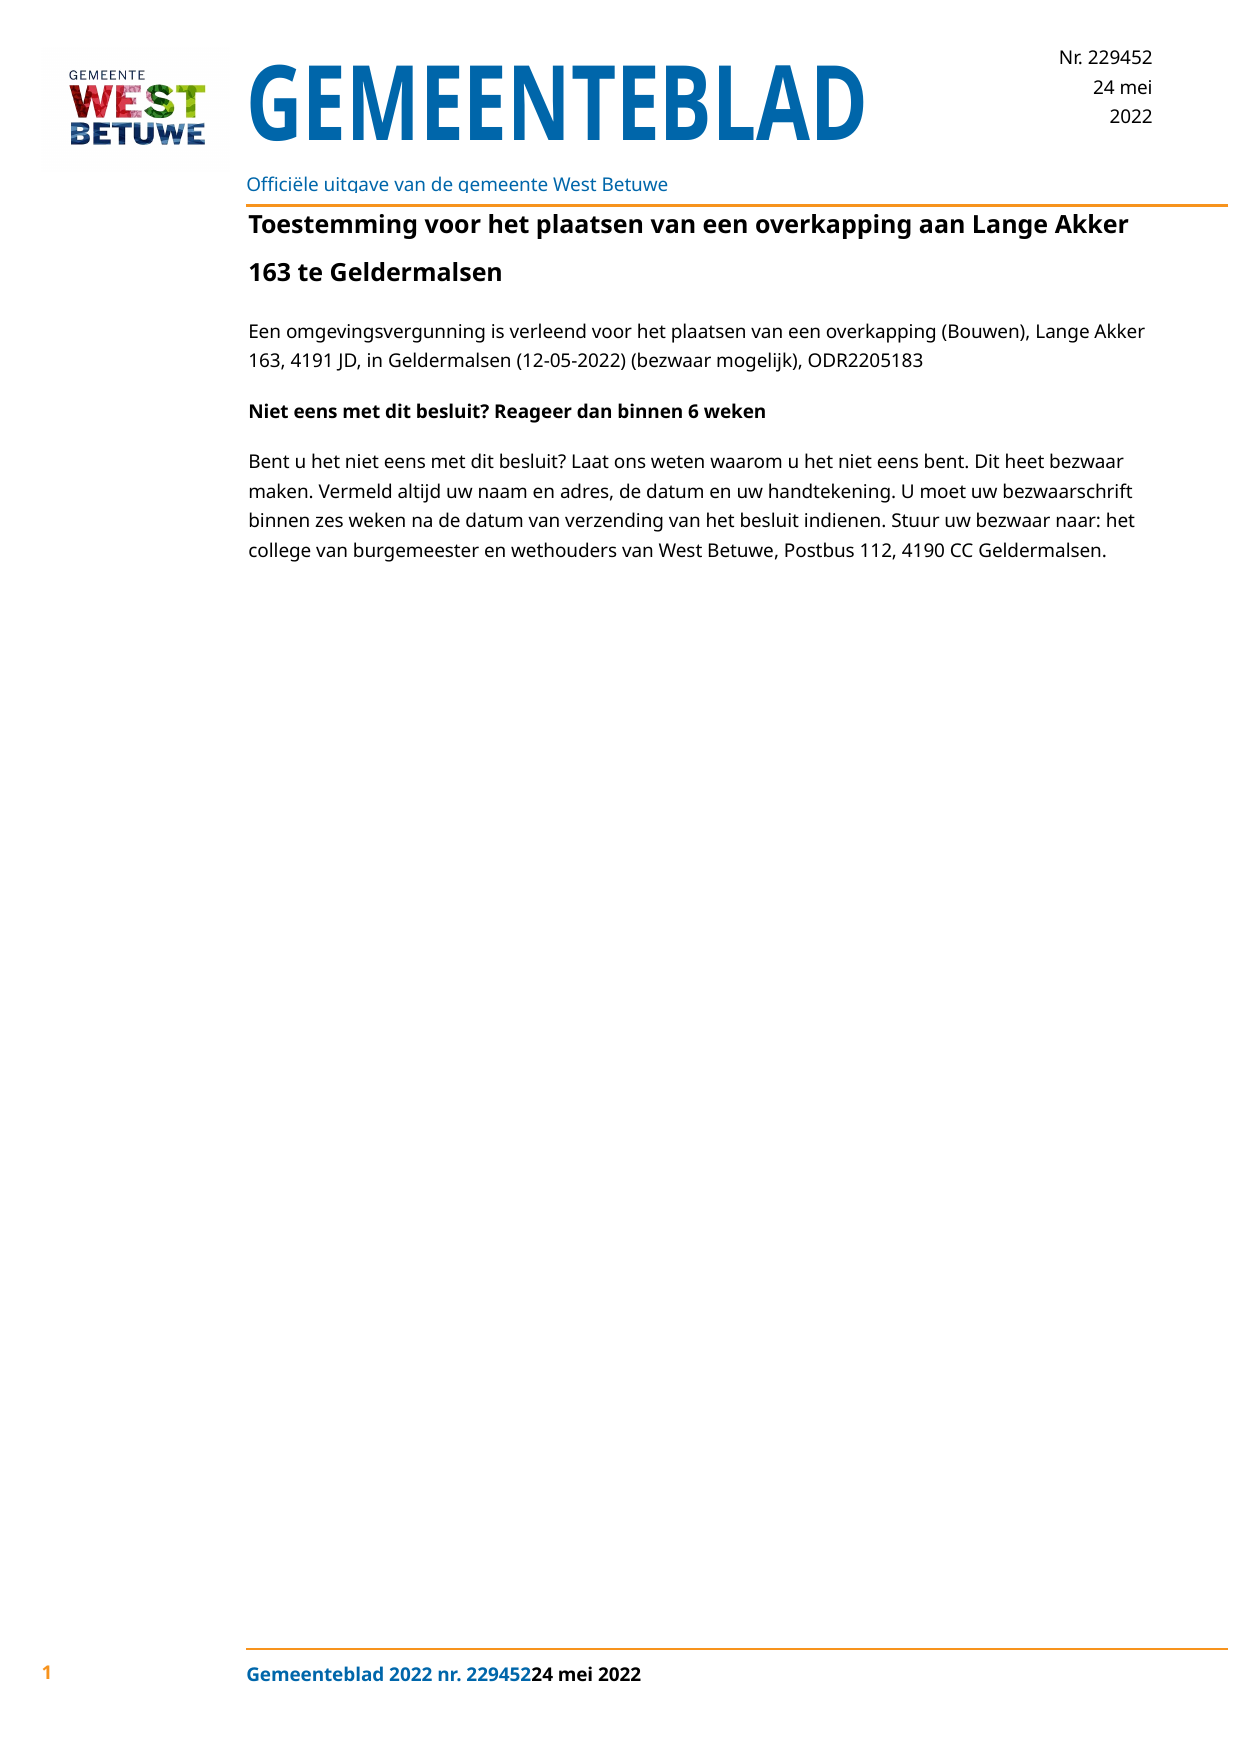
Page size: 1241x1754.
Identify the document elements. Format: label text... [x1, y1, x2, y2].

text Niet eens met dit besluit? Reageer dan binnen 6 weken [248, 398, 1152, 424]
text Een omgevingsvergunning is verleend voor het plaatsen van een overkapping (Bouwen), Lange Akker 163, 4191 JD, in Geldermalsen (12-05-2022) (bezwaar mogelijk), ODR2205183 [248, 318, 1152, 373]
picture [41, 47, 231, 172]
text Bent u het niet eens met dit besluit? Laat ons weten waarom u het niet eens bent. Dit heet bezwaar maken. Vermeld altijd uw naam en adres, de datum en uw handtekening. U moet uw bezwaarschrift binnen zes weken na de datum van verzending van het besluit indienen. Stuur uw bezwaar naar: het college van burgemeester en wethouders van West Betuwe, Postbus 112, 4190 CC Geldermalsen. [248, 448, 1152, 563]
text Toestemming voor het plaatsen van een overkapping aan Lange Akker 163 te Geldermalsen [248, 207, 1152, 288]
